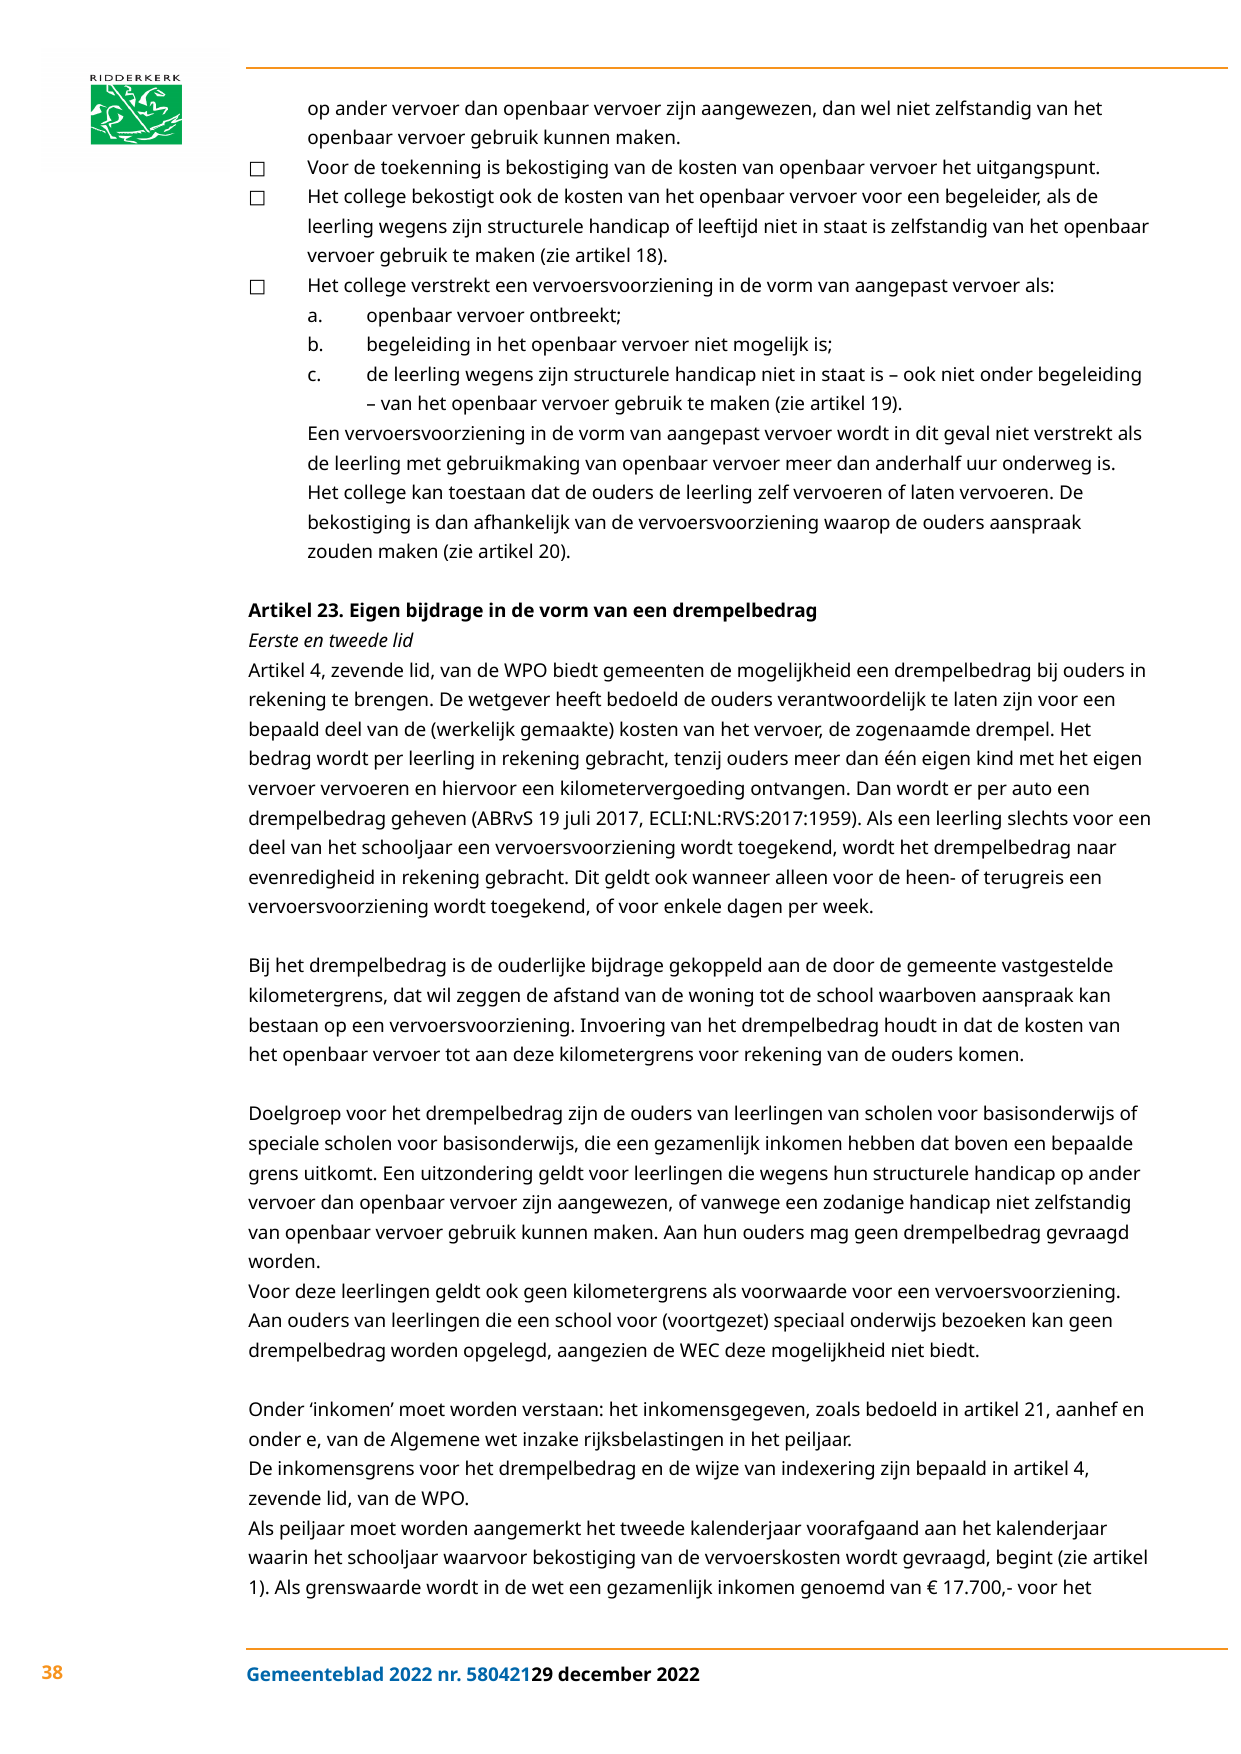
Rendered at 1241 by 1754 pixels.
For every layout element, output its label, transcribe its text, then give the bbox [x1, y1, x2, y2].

list Een vervoersvoorziening in de vorm van aangepast vervoer wordt in dit geval niet verstrekt als de leerling met gebruikmaking van openbaar vervoer meer dan anderhalf uur onderweg is. Het college kan toestaan dat de ouders de leerling zelf vervoeren of laten vervoeren. De bekostiging is dan afhankelijk van de vervoersvoorziening waarop de ouders aanspraak zouden maken (zie artikel 20). [248, 420, 1152, 564]
list openbaar vervoer ontbreekt; [307, 302, 1152, 328]
text Onder ‘inkomen’ moet worden verstaan: het inkomensgegeven, zoals bedoeld in artikel 21, aanhef en onder e, van de Algemene wet inzake rijksbelastingen in het peiljaar. [248, 1396, 1152, 1452]
list Het college bekostigt ook de kosten van het openbaar vervoer voor een begeleider, als de leerling wegens zijn structurele handicap of leeftijd niet in staat is zelfstandig van het openbaar vervoer gebruik te maken (zie artikel 18). [248, 183, 1152, 268]
text Als peiljaar moet worden aangemerkt het tweede kalenderjaar voorafgaand aan het kalenderjaar waarin het schooljaar waarvoor bekostiging van de vervoerskosten wordt gevraagd, begint (zie artikel 1). Als grenswaarde wordt in de wet een gezamenlijk inkomen genoemd van € 17.700,- voor het [248, 1515, 1152, 1600]
list begeleiding in het openbaar vervoer niet mogelijk is; [307, 331, 1152, 357]
text Eerste en tweede lid [248, 627, 1152, 653]
text Doelgroep voor het drempelbedrag zijn de ouders van leerlingen van scholen voor basisonderwijs of speciale scholen voor basisonderwijs, die een gezamenlijk inkomen hebben dat boven een bepaalde grens uitkomt. Een uitzondering geldt voor leerlingen die wegens hun structurele handicap op ander vervoer dan openbaar vervoer zijn aangewezen, of vanwege een zodanige handicap niet zelfstandig van openbaar vervoer gebruik kunnen maken. Aan hun ouders mag geen drempelbedrag gevraagd worden. [248, 1101, 1152, 1274]
text Artikel 4, zevende lid, van de WPO biedt gemeenten de mogelijkheid een drempelbedrag bij ouders in rekening te brengen. De wetgever heeft bedoeld de ouders verantwoordelijk te laten zijn voor een bepaald deel van de (werkelijk gemaakte) kosten van het vervoer, de zogenaamde drempel. Het bedrag wordt per leerling in rekening gebracht, tenzij ouders meer dan één eigen kind met het eigen vervoer vervoeren en hiervoor een kilometervergoeding ontvangen. Dan wordt er per auto een drempelbedrag geheven (ABRvS 19 juli 2017, ECLI:NL:RVS:2017:1959). Als een leerling slechts voor een deel van het schooljaar een vervoersvoorziening wordt toegekend, wordt het drempelbedrag naar evenredigheid in rekening gebracht. Dit geldt ook wanneer alleen voor de heen- of terugreis een vervoersvoorziening wordt toegekend, of voor enkele dagen per week. [248, 657, 1152, 919]
text Artikel 23. Eigen bijdrage in de vorm van een drempelbedrag [248, 598, 1152, 623]
list Voor de toekenning is bekostiging van de kosten van openbaar vervoer het uitgangspunt. [248, 154, 1152, 180]
text De inkomensgrens voor het drempelbedrag en de wijze van indexering zijn bepaald in artikel 4, zevende lid, van de WPO. [248, 1456, 1152, 1511]
text Bij het drempelbedrag is de ouderlijke bijdrage gekoppeld aan de door de gemeente vastgestelde kilometergrens, dat wil zeggen de afstand van de woning tot de school waarboven aanspraak kan bestaan op een vervoersvoorziening. Invoering van het drempelbedrag houdt in dat de kosten van het openbaar vervoer tot aan deze kilometergrens voor rekening van de ouders komen. [248, 953, 1152, 1067]
text Voor deze leerlingen geldt ook geen kilometergrens als voorwaarde voor een vervoersvoorziening. Aan ouders van leerlingen die een school voor (voortgezet) speciaal onderwijs bezoeken kan geen drempelbedrag worden opgelegd, aangezien de WEC deze mogelijkheid niet biedt. [248, 1278, 1152, 1363]
picture [41, 47, 231, 172]
list de leerling wegens zijn structurele handicap niet in staat is – ook niet onder begeleiding – van het openbaar vervoer gebruik te maken (zie artikel 19). [307, 361, 1152, 416]
list Het college verstrekt een vervoersvoorziening in de vorm van aangepast vervoer als: [248, 272, 1152, 298]
list op ander vervoer dan openbaar vervoer zijn aangewezen, dan wel niet zelfstandig van het openbaar vervoer gebruik kunnen maken. [248, 95, 1152, 150]
